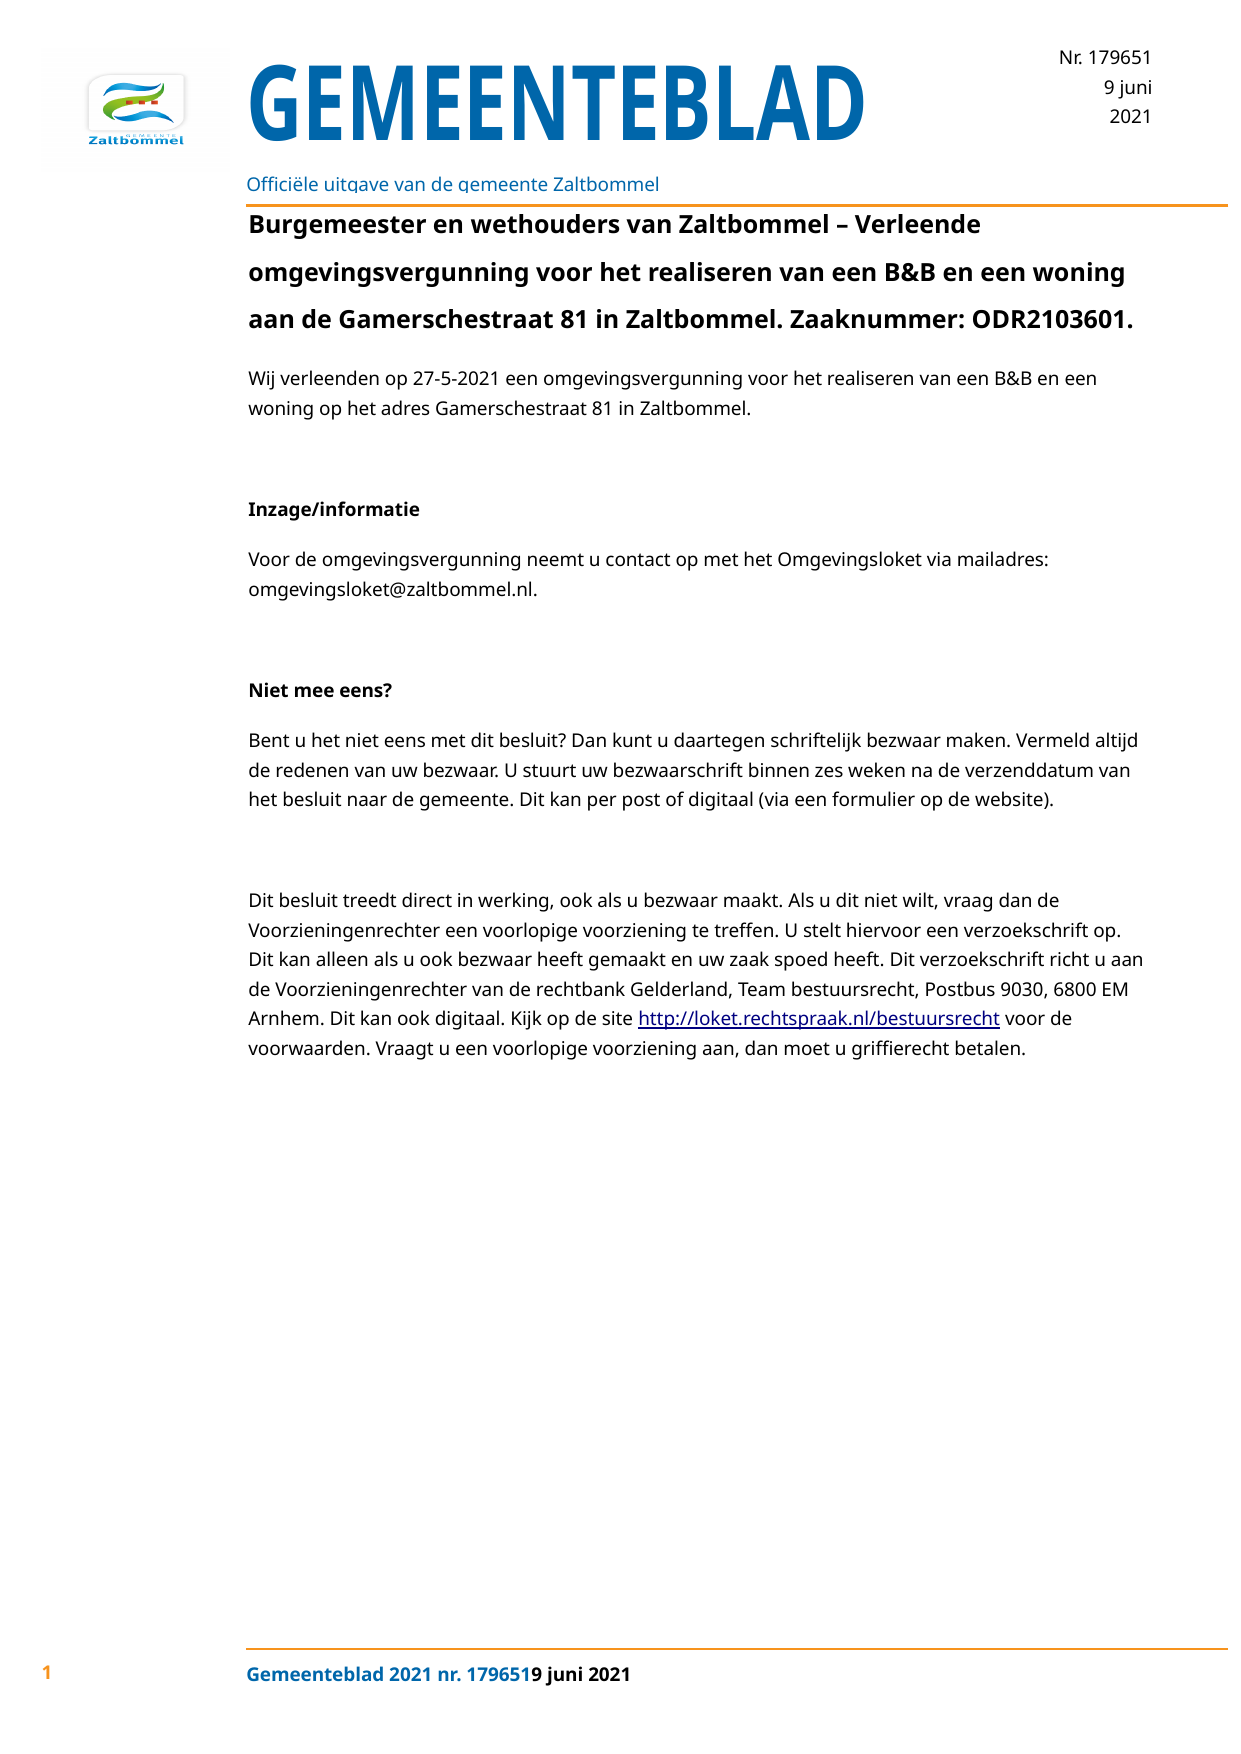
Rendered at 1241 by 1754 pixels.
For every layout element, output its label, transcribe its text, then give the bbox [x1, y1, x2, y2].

text Niet mee eens? [248, 677, 1152, 702]
text Inzage/informatie [248, 496, 1152, 522]
text Wij verleenden op 27-5-2021 een omgevingsvergunning voor het realiseren van een B&B en een woning op het adres Gamerschestraat 81 in Zaltbommel. [248, 366, 1152, 421]
text Burgemeester en wethouders van Zaltbommel – Verleende omgevingsvergunning voor het realiseren van een B&B en een woning aan de Gamerschestraat 81 in Zaltbommel. Zaaknummer: ODR2103601. [248, 207, 1152, 336]
picture [41, 47, 231, 172]
text Bent u het niet eens met dit besluit? Dan kunt u daartegen schriftelijk bezwaar maken. Vermeld altijd de redenen van uw bezwaar. U stuurt uw bezwaarschrift binnen zes weken na de verzenddatum van het besluit naar de gemeente. Dit kan per post of digitaal (via een formulier op de website). [248, 727, 1152, 812]
text Dit besluit treedt direct in werking, ook als u bezwaar maakt. Als u dit niet wilt, vraag dan de Voorzieningenrechter een voorlopige voorziening te treffen. U stelt hiervoor een verzoekschrift op. Dit kan alleen als u ook bezwaar heeft gemaakt en uw zaak spoed heeft. Dit verzoekschrift richt u aan de Voorzieningenrechter van de rechtbank Gelderland, Team bestuursrecht, Postbus 9030, 6800 EM Arnhem. Dit kan ook digitaal. Kijk op de site http://loket.rechtspraak.nl/bestuursrecht voor de voorwaarden. Vraagt u een voorlopige voorziening aan, dan moet u griffierecht betalen. [248, 887, 1152, 1061]
text Voor de omgevingsvergunning neemt u contact op met het Omgevingsloket via mailadres: omgevingsloket@zaltbommel.nl. [248, 546, 1152, 602]
